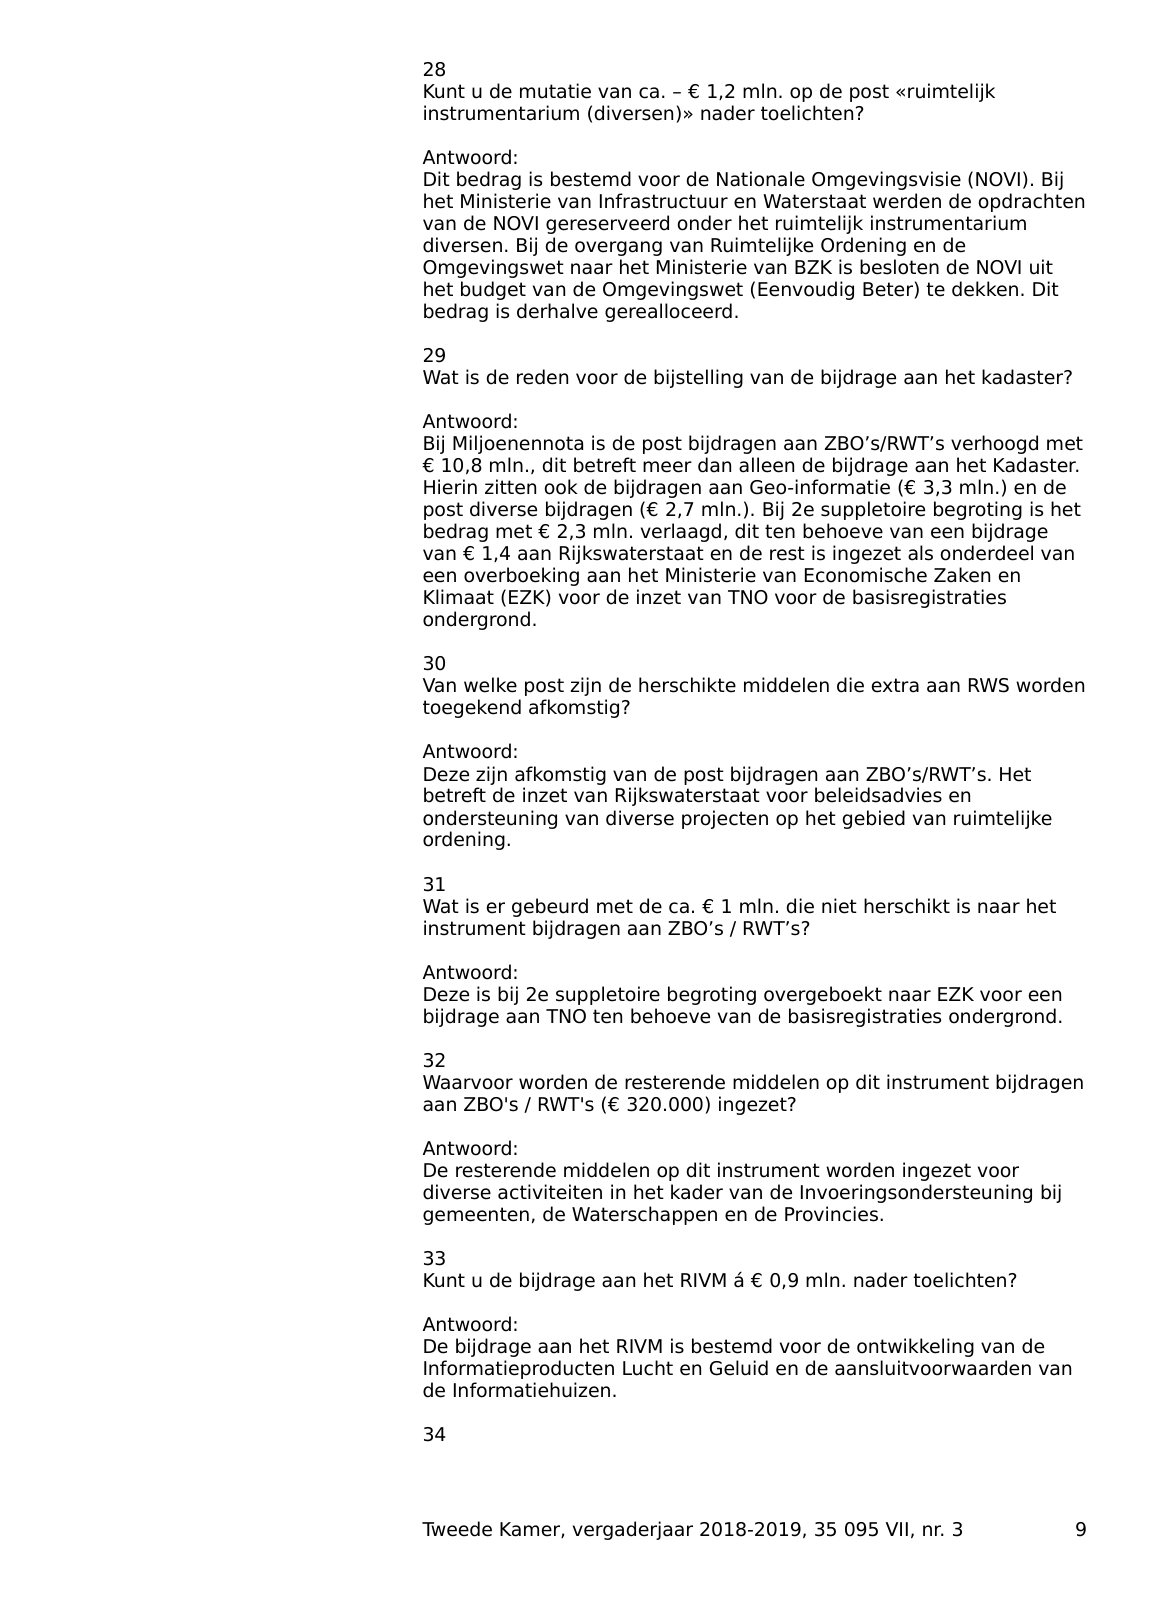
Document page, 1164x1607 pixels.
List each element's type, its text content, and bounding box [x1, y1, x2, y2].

text Wat is er gebeurd met de ca. € 1 mln. die niet herschikt is naar het instrument bijdragen aan ZBO’s / RWT’s? [422, 896, 1087, 939]
text 30 [422, 653, 1087, 675]
text Deze zijn afkomstig van de post bijdragen aan ZBO’s/RWT’s. Het betreft de inzet van Rijkswaterstaat voor beleidsadvies en ondersteuning van diverse projecten op het gebied van ruimtelijke ordening. [422, 763, 1087, 851]
text Antwoord: [422, 962, 1087, 984]
text Van welke post zijn de herschikte middelen die extra aan RWS worden toegekend afkomstig? [422, 675, 1087, 719]
text Wat is de reden voor de bijstelling van de bijdrage aan het kadaster? [422, 367, 1087, 389]
text Antwoord: [422, 1138, 1087, 1160]
text Antwoord: [422, 411, 1087, 433]
text Kunt u de bijdrage aan het RIVM á € 0,9 mln. nader toelichten? [422, 1270, 1087, 1292]
text 34 [422, 1424, 1087, 1446]
text 33 [422, 1248, 1087, 1270]
text Antwoord: [422, 147, 1087, 169]
text 31 [422, 873, 1087, 896]
text 28 [422, 59, 1087, 81]
text 29 [422, 345, 1087, 367]
text Deze is bij 2e suppletoire begroting overgeboekt naar EZK voor een bijdrage aan TNO ten behoeve van de basisregistraties ondergrond. [422, 984, 1087, 1028]
text Antwoord: [422, 741, 1087, 763]
text Dit bedrag is bestemd voor de Nationale Omgevingsvisie (NOVI). Bij het Ministerie van Infrastructuur en Waterstaat werden de opdrachten van de NOVI gereserveerd onder het ruimtelijk instrumentarium diversen. Bij de overgang van Ruimtelijke Ordening en de Omgevingswet naar het Ministerie van BZK is besloten de NOVI uit het budget van de Omgevingswet (Eenvoudig Beter) te dekken. Dit bedrag is derhalve gerealloceerd. [422, 169, 1087, 323]
text De bijdrage aan het RIVM is bestemd voor de ontwikkeling van de Informatieproducten Lucht en Geluid en de aansluitvoorwaarden van de Informatiehuizen. [422, 1336, 1087, 1402]
text Antwoord: [422, 1314, 1087, 1336]
text 32 [422, 1050, 1087, 1072]
text De resterende middelen op dit instrument worden ingezet voor diverse activiteiten in het kader van de Invoeringsondersteuning bij gemeenten, de Waterschappen en de Provincies. [422, 1160, 1087, 1226]
text Bij Miljoenennota is de post bijdragen aan ZBO’s/RWT’s verhoogd met € 10,8 mln., dit betreft meer dan alleen de bijdrage aan het Kadaster. Hierin zitten ook de bijdragen aan Geo-informatie (€ 3,3 mln.) en de post diverse bijdragen (€ 2,7 mln.). Bij 2e suppletoire begroting is het bedrag met € 2,3 mln. verlaagd, dit ten behoeve van een bijdrage van € 1,4 aan Rijkswaterstaat en de rest is ingezet als onderdeel van een overboeking aan het Ministerie van Economische Zaken en Klimaat (EZK) voor de inzet van TNO voor de basisregistraties ondergrond. [422, 433, 1087, 631]
text Kunt u de mutatie van ca. – € 1,2 mln. op de post «ruimtelijk instrumentarium (diversen)» nader toelichten? [422, 81, 1087, 125]
text Waarvoor worden de resterende middelen op dit instrument bijdragen aan ZBO's / RWT's (€ 320.000) ingezet? [422, 1072, 1087, 1116]
